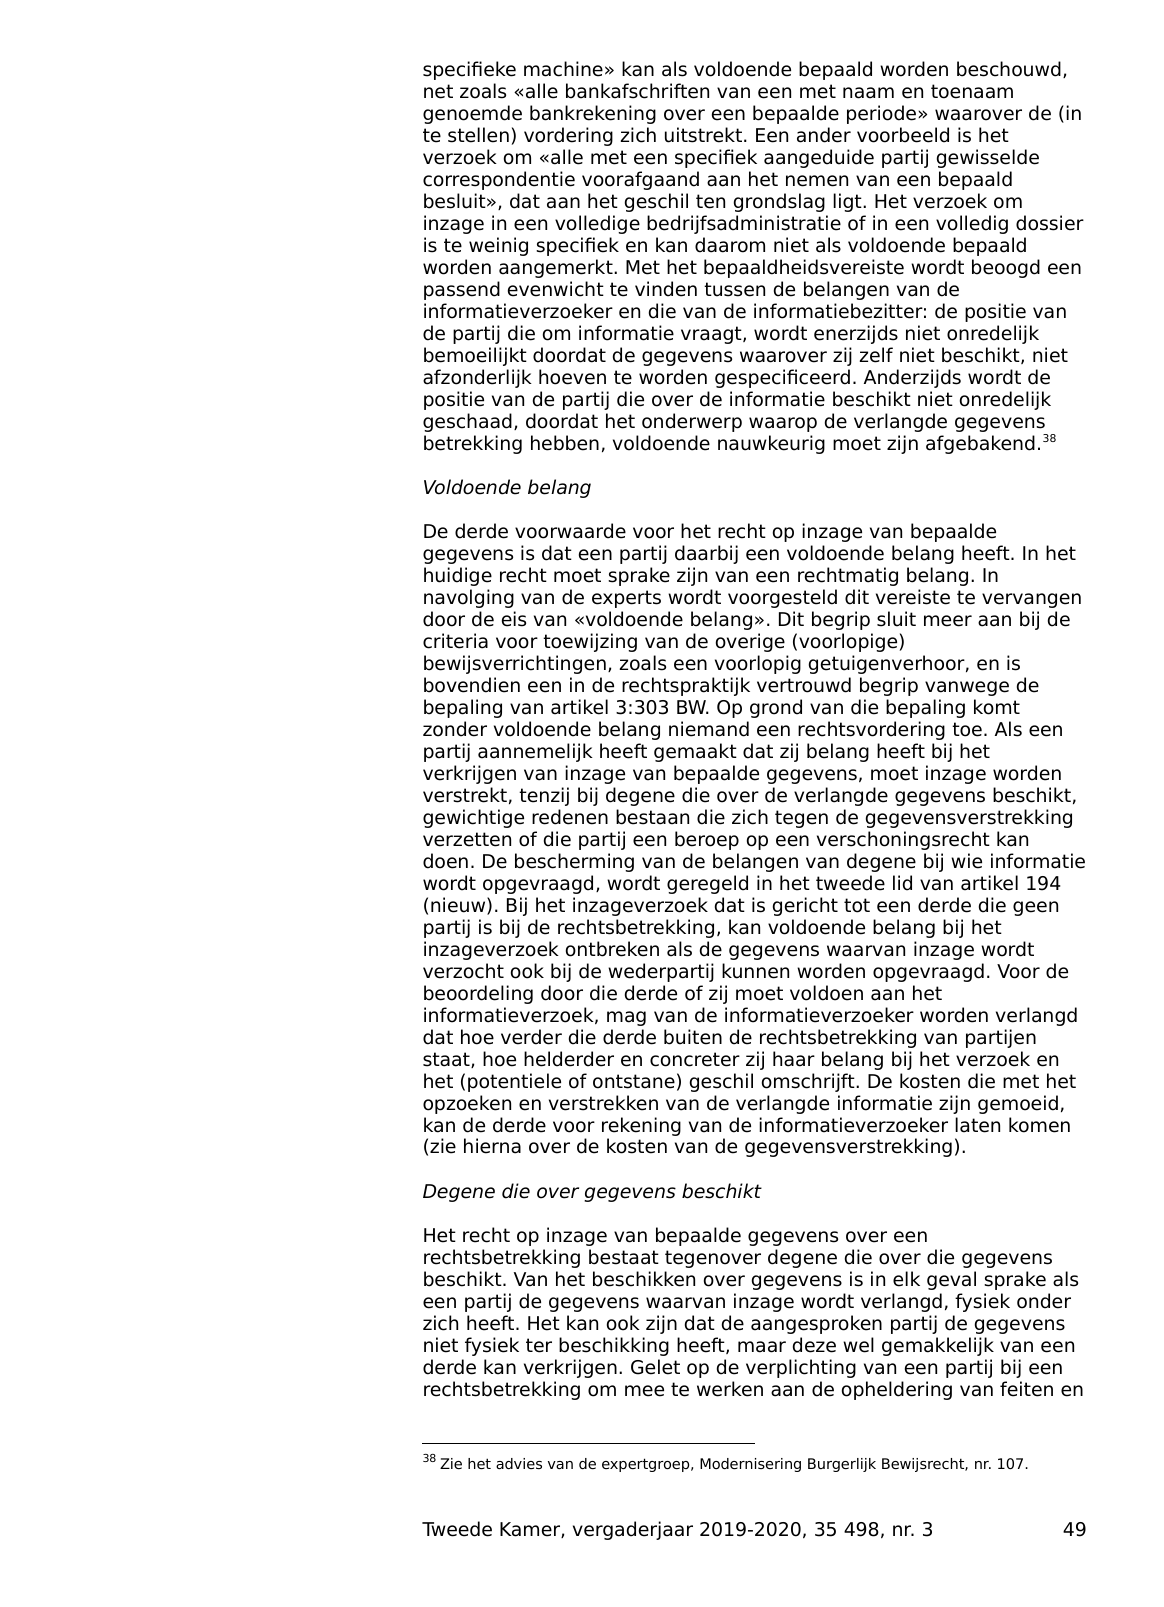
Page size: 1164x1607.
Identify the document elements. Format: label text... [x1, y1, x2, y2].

subtitle Voldoende belang [422, 477, 1087, 499]
text Zie het advies van de expertgroep, Modernisering Burgerlijk Bewijsrecht, nr. 107. [422, 1452, 1087, 1474]
text De derde voorwaarde voor het recht op inzage van bepaalde gegevens is dat een partij daarbij een voldoende belang heeft. In het huidige recht moet sprake zijn van een rechtmatig belang. In navolging van de experts wordt voorgesteld dit vereiste te vervangen door de eis van «voldoende belang». Dit begrip sluit meer aan bij de criteria voor toewijzing van de overige (voorlopige) bewijsverrichtingen, zoals een voorlopig getuigenverhoor, en is bovendien een in de rechtspraktijk vertrouwd begrip vanwege de bepaling van artikel 3:303 BW. Op grond van die bepaling komt zonder voldoende belang niemand een rechtsvordering toe. Als een partij aannemelijk heeft gemaakt dat zij belang heeft bij het verkrijgen van inzage van bepaalde gegevens, moet inzage worden verstrekt, tenzij bij degene die over de verlangde gegevens beschikt, gewichtige redenen bestaan die zich tegen de gegevensverstrekking verzetten of die partij een beroep op een verschoningsrecht kan doen. De bescherming van de belangen van degene bij wie informatie wordt opgevraagd, wordt geregeld in het tweede lid van artikel 194 (nieuw). Bij het inzageverzoek dat is gericht tot een derde die geen partij is bij de rechtsbetrekking, kan voldoende belang bij het inzageverzoek ontbreken als de gegevens waarvan inzage wordt verzocht ook bij de wederpartij kunnen worden opgevraagd. Voor de beoordeling door die derde of zij moet voldoen aan het informatieverzoek, mag van de informatieverzoeker worden verlangd dat hoe verder die derde buiten de rechtsbetrekking van partijen staat, hoe helderder en concreter zij haar belang bij het verzoek en het (potentiele of ontstane) geschil omschrijft. De kosten die met het opzoeken en verstrekken van de verlangde informatie zijn gemoeid, kan de derde voor rekening van de informatieverzoeker laten komen (zie hierna over de kosten van de gegevensverstrekking). [422, 521, 1087, 1158]
subtitle Degene die over gegevens beschikt [422, 1181, 1087, 1203]
text Het recht op inzage van bepaalde gegevens over een rechtsbetrekking bestaat tegenover degene die over die gegevens beschikt. Van het beschikken over gegevens is in elk geval sprake als een partij de gegevens waarvan inzage wordt verlangd, fysiek onder zich heeft. Het kan ook zijn dat de aangesproken partij de gegevens niet fysiek ter beschikking heeft, maar deze wel gemakkelijk van een derde kan verkrijgen. Gelet op de verplichting van een partij bij een rechtsbetrekking om mee te werken aan de opheldering van feiten en [422, 1225, 1087, 1401]
text specifieke machine» kan als voldoende bepaald worden beschouwd, net zoals «alle bankafschriften van een met naam en toenaam genoemde bankrekening over een bepaalde periode» waarover de (in te stellen) vordering zich uitstrekt. Een ander voorbeeld is het verzoek om «alle met een specifiek aangeduide partij gewisselde correspondentie voorafgaand aan het nemen van een bepaald besluit», dat aan het geschil ten grondslag ligt. Het verzoek om inzage in een volledige bedrijfsadministratie of in een volledig dossier is te weinig specifiek en kan daarom niet als voldoende bepaald worden aangemerkt. Met het bepaaldheidsvereiste wordt beoogd een passend evenwicht te vinden tussen de belangen van de informatieverzoeker en die van de informatiebezitter: de positie van de partij die om informatie vraagt, wordt enerzijds niet onredelijk bemoeilijkt doordat de gegevens waarover zij zelf niet beschikt, niet afzonderlijk hoeven te worden gespecificeerd. Anderzijds wordt de positie van de partij die over de informatie beschikt niet onredelijk geschaad, doordat het onderwerp waarop de verlangde gegevens betrekking hebben, voldoende nauwkeurig moet zijn afgebakend. [422, 59, 1087, 455]
